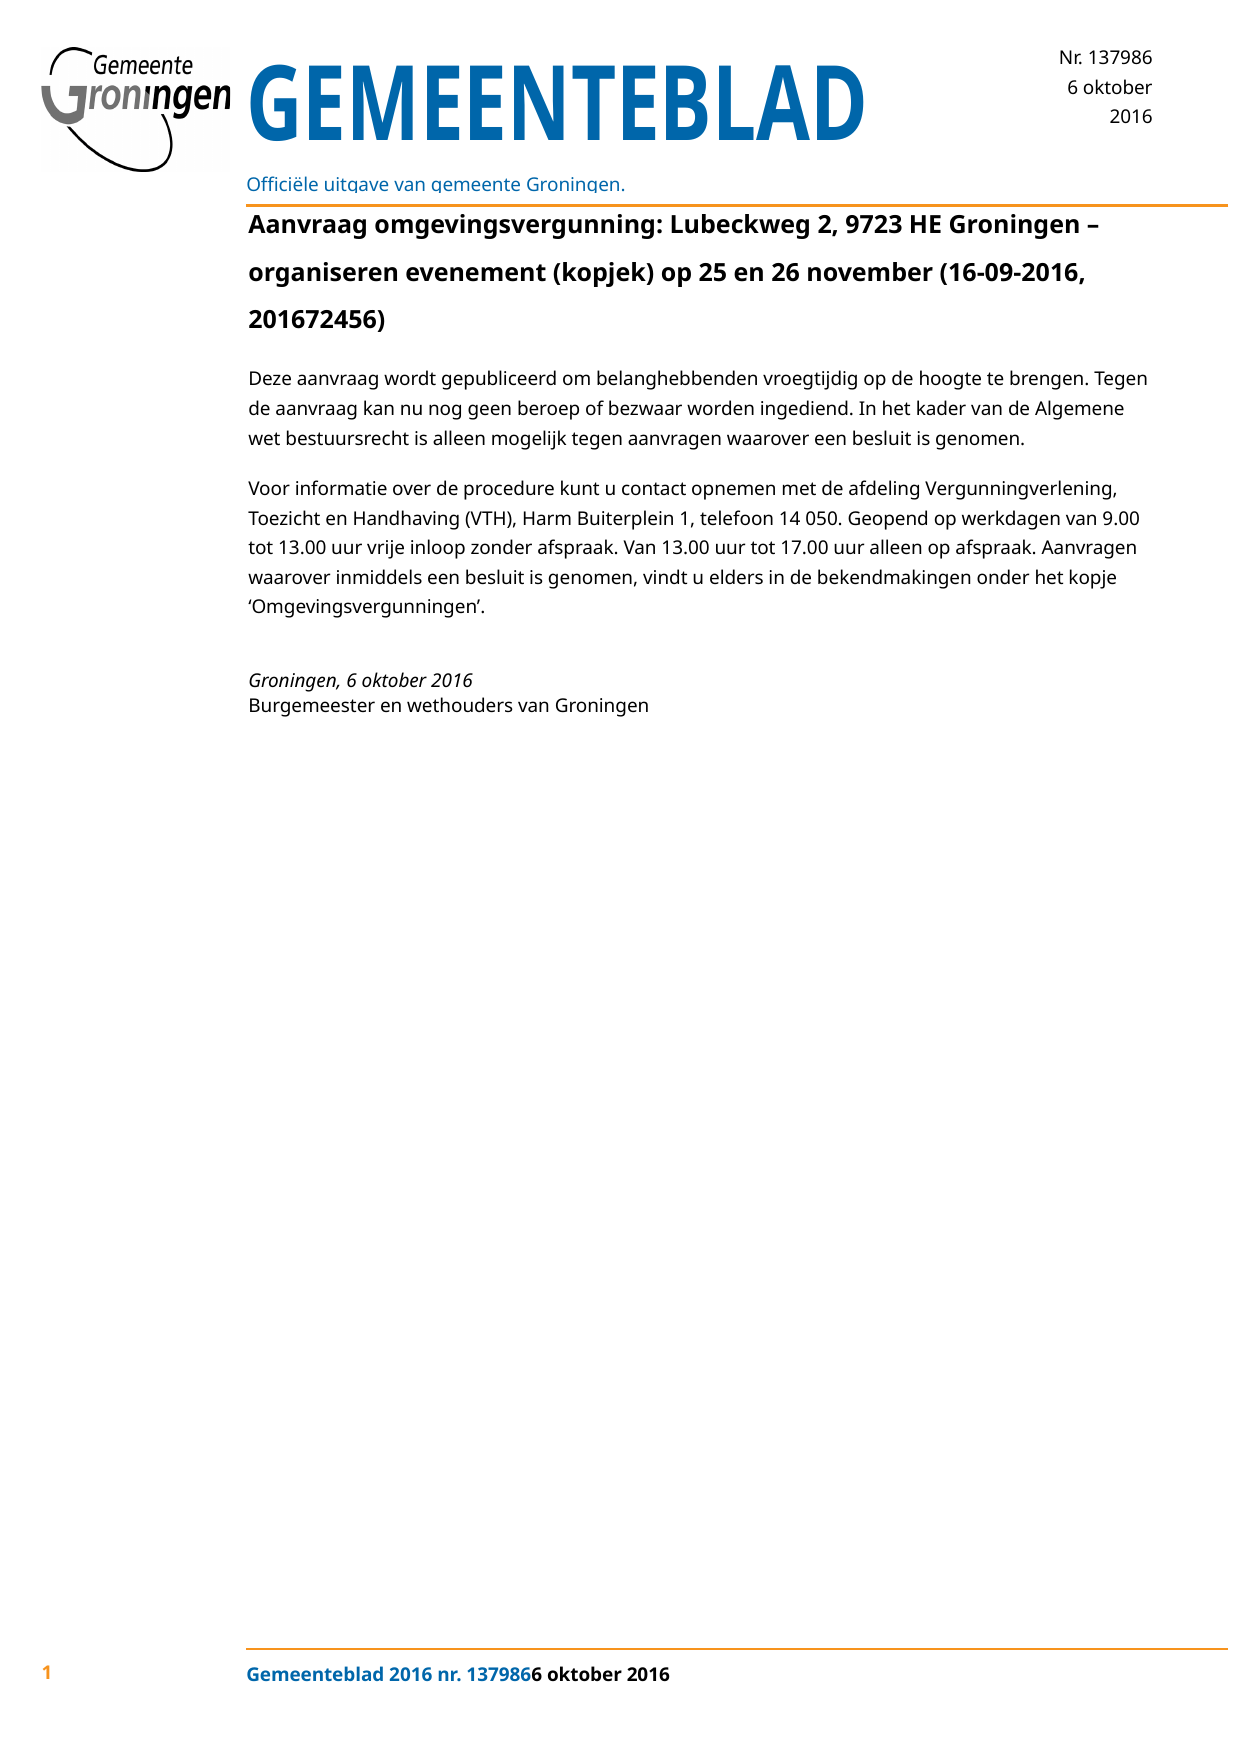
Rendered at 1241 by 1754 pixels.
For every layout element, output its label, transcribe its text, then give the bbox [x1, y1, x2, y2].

text Burgemeester en wethouders van Groningen [248, 693, 1152, 718]
text Deze aanvraag wordt gepubliceerd om belanghebbenden vroegtijdig op de hoogte te brengen. Tegen de aanvraag kan nu nog geen beroep of bezwaar worden ingediend. In het kader van de Algemene wet bestuursrecht is alleen mogelijk tegen aanvragen waarover een besluit is genomen. [248, 366, 1152, 450]
text Groningen, 6 oktober 2016 [248, 667, 1152, 693]
picture [41, 47, 231, 172]
text Voor informatie over de procedure kunt u contact opnemen met de afdeling Vergunningverlening, Toezicht en Handhaving (VTH), Harm Buiterplein 1, telefoon 14 050. Geopend op werkdagen van 9.00 tot 13.00 uur vrije inloop zonder afspraak. Van 13.00 uur tot 17.00 uur alleen op afspraak. Aanvragen waarover inmiddels een besluit is genomen, vindt u elders in de bekendmakingen onder het kopje ‘Omgevingsvergunningen’. [248, 475, 1152, 619]
text Aanvraag omgevingsvergunning: Lubeckweg 2, 9723 HE Groningen – organiseren evenement (kopjek) op 25 en 26 november (16-09-2016, 201672456) [248, 207, 1152, 336]
